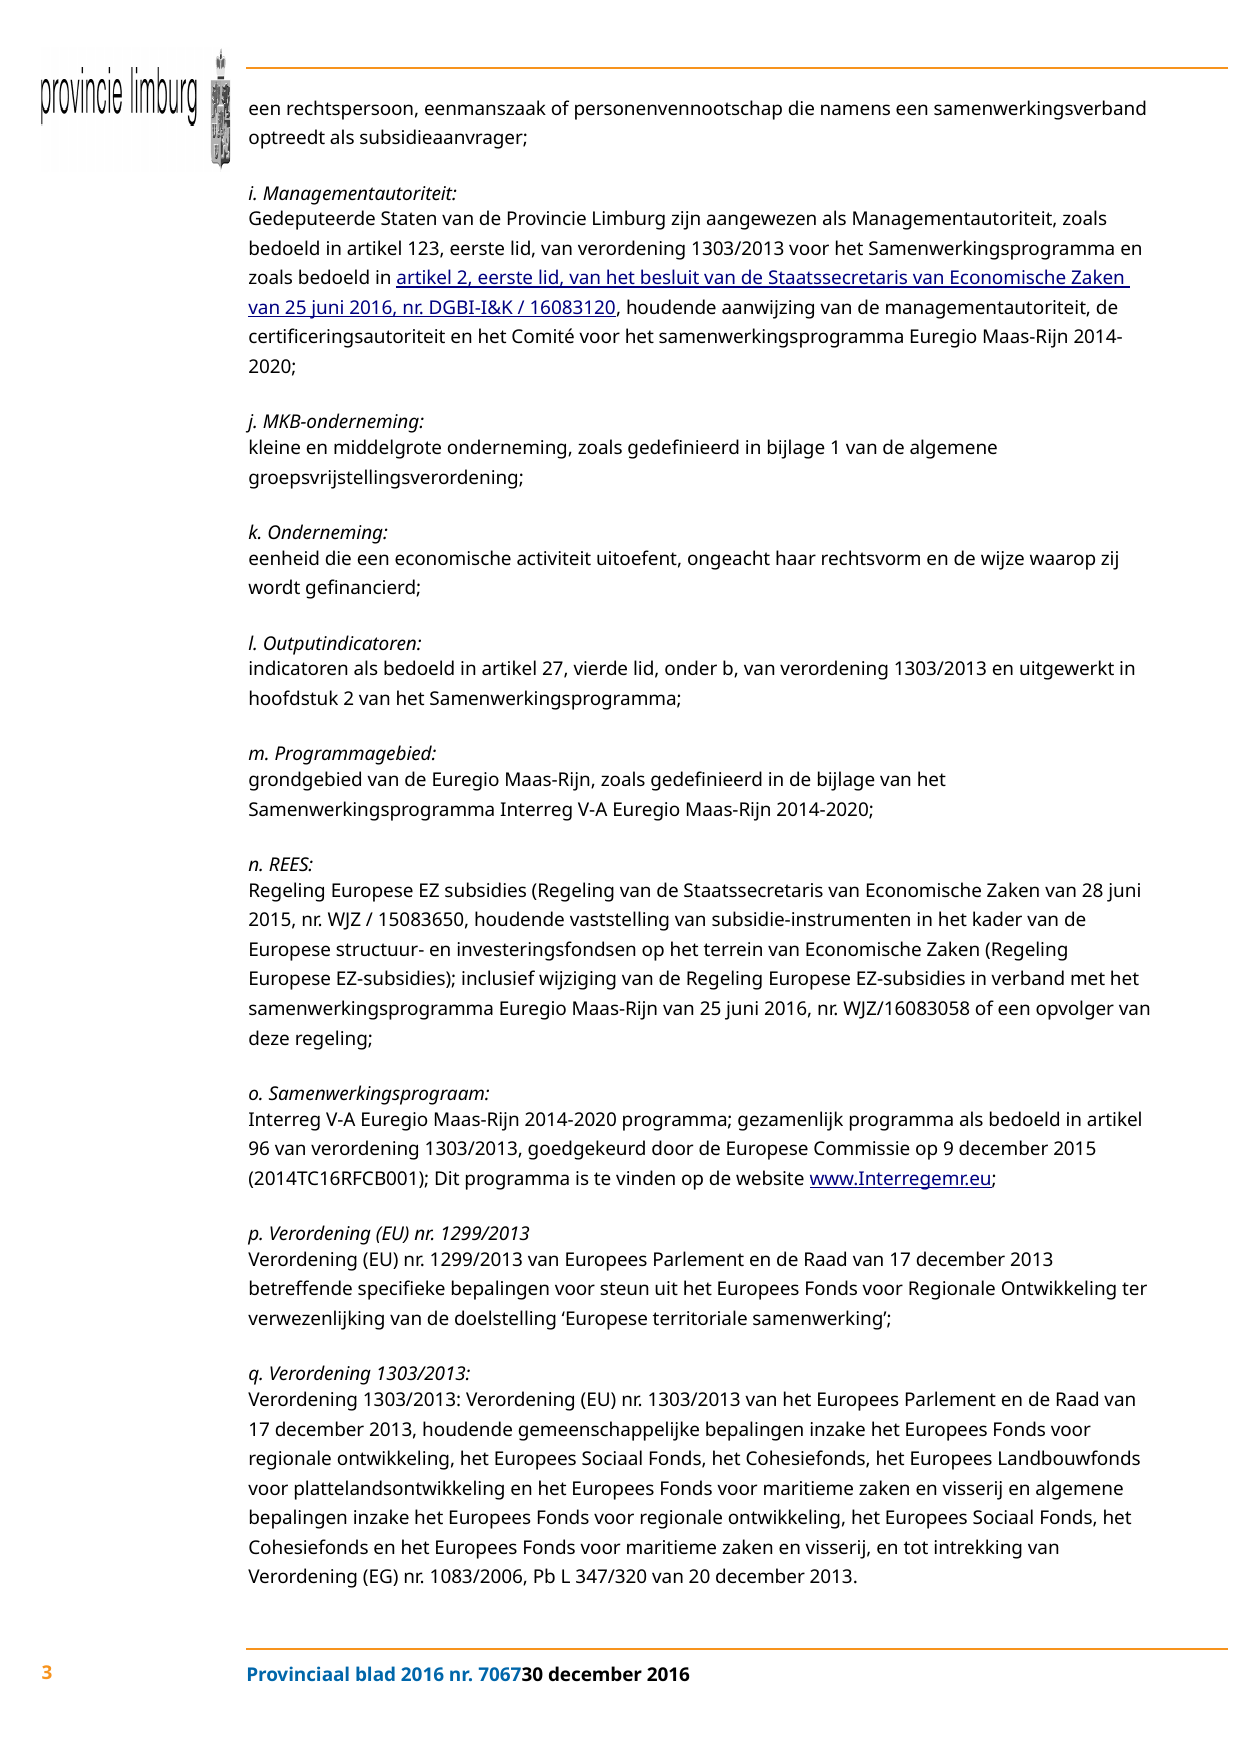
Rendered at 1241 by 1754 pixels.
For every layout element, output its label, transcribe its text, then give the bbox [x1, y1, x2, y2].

text eenheid die een economische activiteit uitoefent, ongeacht haar rechtsvorm en de wijze waarop zij wordt gefinancierd; [248, 545, 1152, 600]
text Verordening 1303/2013: Verordening (EU) nr. 1303/2013 van het Europees Parlement en de Raad van 17 december 2013, houdende gemeenschappelijke bepalingen inzake het Europees Fonds voor regionale ontwikkeling, het Europees Sociaal Fonds, het Cohesiefonds, het Europees Landbouwfonds voor plattelandsontwikkeling en het Europees Fonds voor maritieme zaken en visserij en algemene bepalingen inzake het Europees Fonds voor regionale ontwikkeling, het Europees Sociaal Fonds, het Cohesiefonds en het Europees Fonds voor maritieme zaken en visserij, en tot intrekking van Verordening (EG) nr. 1083/2006, Pb L 347/320 van 20 december 2013. [248, 1386, 1152, 1589]
text j. MKB-onderneming: [248, 409, 1152, 434]
text Regeling Europese EZ subsidies (Regeling van de Staatssecretaris van Economische Zaken van 28 juni 2015, nr. WJZ / 15083650, houdende vaststelling van subsidie-instrumenten in het kader van de Europese structuur- en investeringsfondsen op het terrein van Economische Zaken (Regeling Europese EZ-subsidies); inclusief wijziging van de Regeling Europese EZ-subsidies in verband met het samenwerkingsprogramma Euregio Maas-Rijn van 25 juni 2016, nr. WJZ/16083058 of een opvolger van deze regeling; [248, 877, 1152, 1051]
text n. REES: [248, 851, 1152, 877]
text een rechtspersoon, eenmanszaak of personenvennootschap die namens een samenwerkingsverband optreedt als subsidieaanvrager; [248, 95, 1152, 150]
text Gedeputeerde Staten van de Provincie Limburg zijn aangewezen als Managementautoriteit, zoals bedoeld in artikel 123, eerste lid, van verordening 1303/2013 voor het Samenwerkingsprogramma en zoals bedoeld in artikel 2, eerste lid, van het besluit van de Staatssecretaris van Economische Zaken van 25 juni 2016, nr. DGBI-I&K / 16083120, houdende aanwijzing van de managementautoriteit, de certificeringsautoriteit en het Comité voor het samenwerkingsprogramma Euregio Maas-Rijn 2014-2020; [248, 205, 1152, 379]
text Interreg V-A Euregio Maas-Rijn 2014-2020 programma; gezamenlijk programma als bedoeld in artikel 96 van verordening 1303/2013, goedgekeurd door de Europese Commissie op 9 december 2015 (2014TC16RFCB001); Dit programma is te vinden op de website www.Interregemr.eu; [248, 1106, 1152, 1191]
text o. Samenwerkingsprograam: [248, 1080, 1152, 1106]
text m. Programmagebied: [248, 741, 1152, 766]
text grondgebied van de Euregio Maas-Rijn, zoals gedefinieerd in de bijlage van het Samenwerkingsprogramma Interreg V-A Euregio Maas-Rijn 2014-2020; [248, 766, 1152, 822]
text l. Outputindicatoren: [248, 630, 1152, 656]
text q. Verordening 1303/2013: [248, 1361, 1152, 1386]
text indicatoren als bedoeld in artikel 27, vierde lid, onder b, van verordening 1303/2013 en uitgewerkt in hoofdstuk 2 van het Samenwerkingsprogramma; [248, 656, 1152, 711]
text i. Managementautoriteit: [248, 180, 1152, 205]
text kleine en middelgrote onderneming, zoals gedefinieerd in bijlage 1 van de algemene groepsvrijstellingsverordening; [248, 434, 1152, 490]
picture [41, 47, 231, 172]
text p. Verordening (EU) nr. 1299/2013 [248, 1220, 1152, 1246]
text k. Onderneming: [248, 519, 1152, 545]
text Verordening (EU) nr. 1299/2013 van Europees Parlement en de Raad van 17 december 2013 betreffende specifieke bepalingen voor steun uit het Europees Fonds voor Regionale Ontwikkeling ter verwezenlijking van de doelstelling ‘Europese territoriale samenwerking’; [248, 1246, 1152, 1331]
